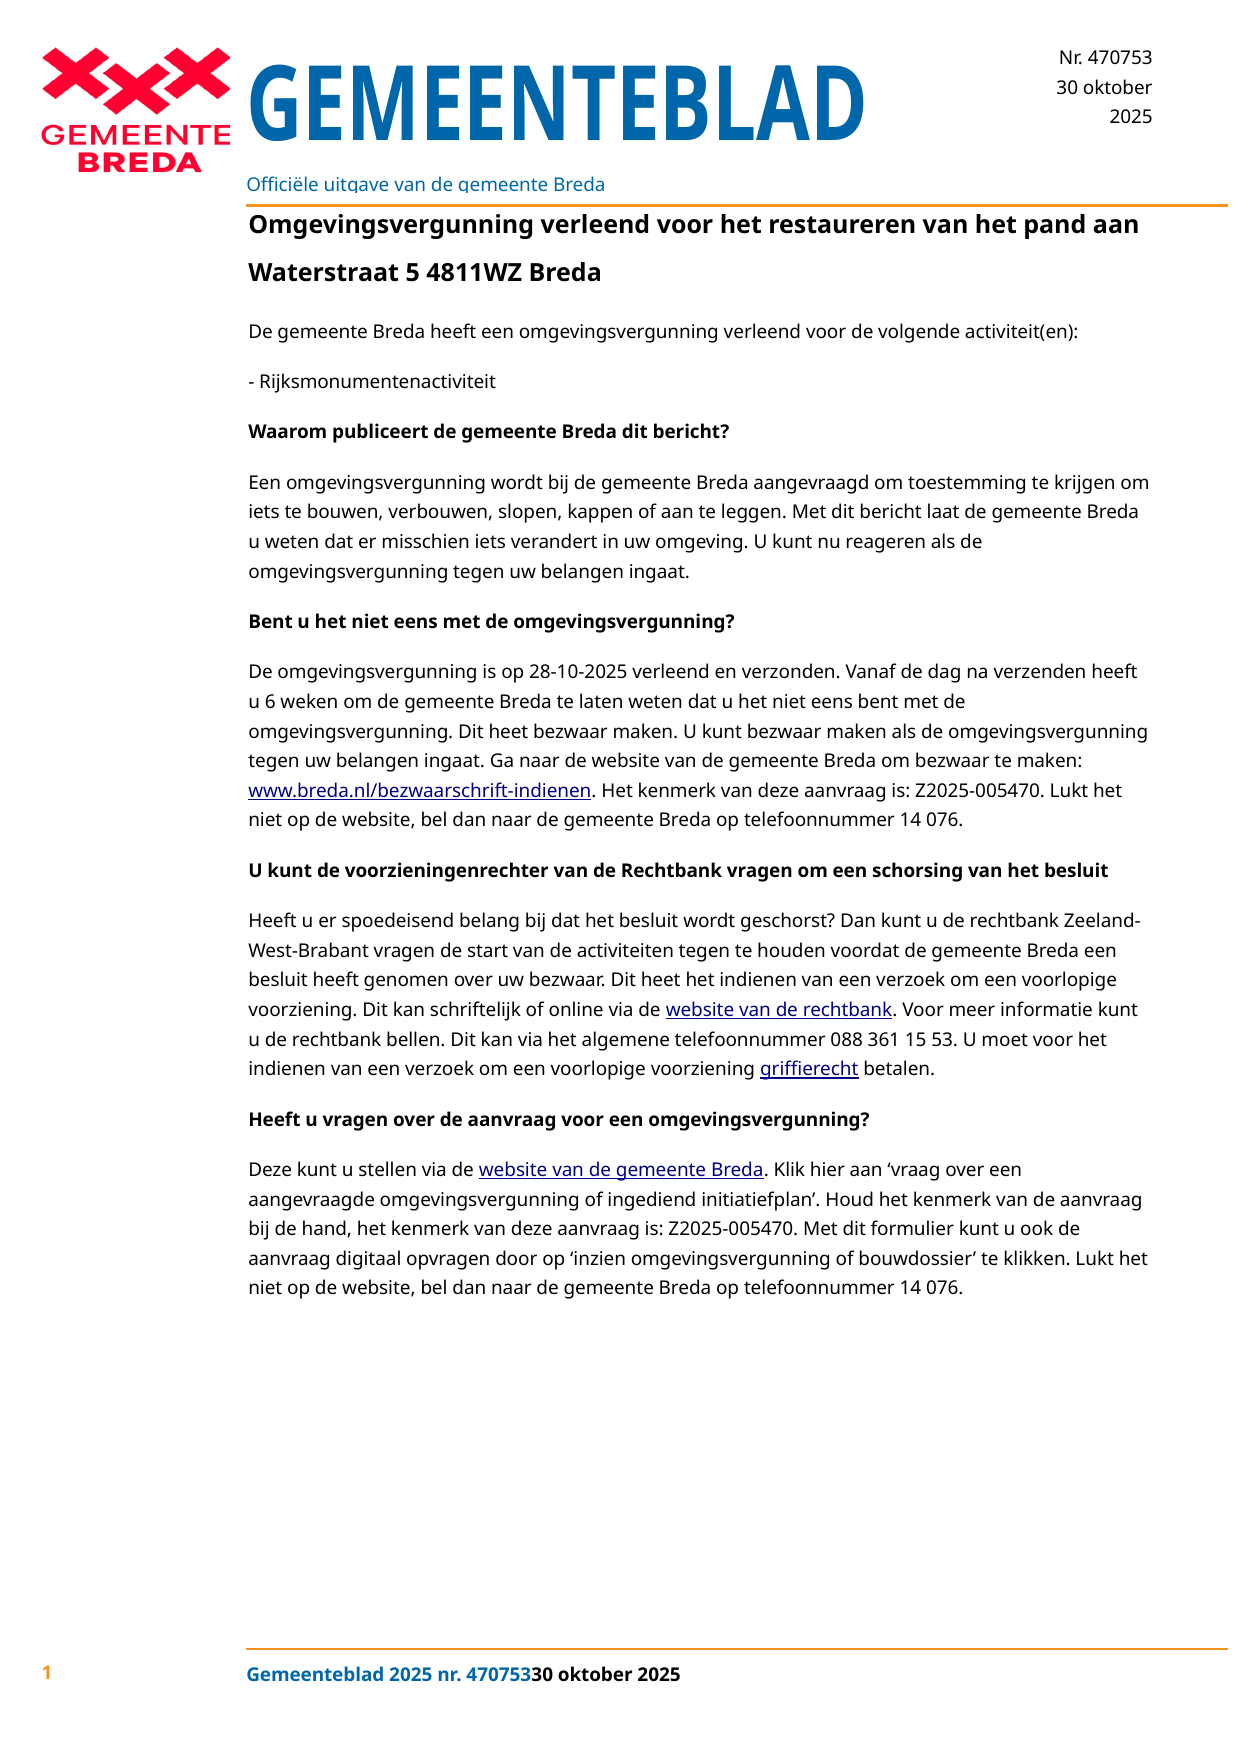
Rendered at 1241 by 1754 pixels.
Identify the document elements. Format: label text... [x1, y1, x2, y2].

text Heeft u er spoedeisend belang bij dat het besluit wordt geschorst? Dan kunt u de rechtbank Zeeland-West-Brabant vragen de start van de activiteiten tegen te houden voordat de gemeente Breda een besluit heeft genomen over uw bezwaar. Dit heet het indienen van een verzoek om een voorlopige voorziening. Dit kan schriftelijk of online via de website van de rechtbank. Voor meer informatie kunt u de rechtbank bellen. Dit kan via het algemene telefoonnummer 088 361 15 53. U moet voor het indienen van een verzoek om een voorlopige voorziening griffierecht betalen. [248, 907, 1152, 1081]
text Heeft u vragen over de aanvraag voor een omgevingsvergunning? [248, 1106, 1152, 1132]
text Deze kunt u stellen via de website van de gemeente Breda. Klik hier aan ‘vraag over een aangevraagde omgevingsvergunning of ingediend initiatiefplan’. Houd het kenmerk van de aanvraag bij de hand, het kenmerk van deze aanvraag is: Z2025-005470. Met dit formulier kunt u ook de aanvraag digitaal opvragen door op ‘inzien omgevingsvergunning of bouwdossier’ te klikken. Lukt het niet op de website, bel dan naar de gemeente Breda op telefoonnummer 14 076. [248, 1156, 1152, 1300]
picture [41, 47, 231, 172]
text U kunt de voorzieningenrechter van de Rechtbank vragen om een schorsing van het besluit [248, 857, 1152, 883]
text Bent u het niet eens met de omgevingsvergunning? [248, 608, 1152, 634]
text De omgevingsvergunning is op 28-10-2025 verleend en verzonden. Vanaf de dag na verzenden heeft u 6 weken om de gemeente Breda te laten weten dat u het niet eens bent met de omgevingsvergunning. Dit heet bezwaar maken. U kunt bezwaar maken als de omgevingsvergunning tegen uw belangen ingaat. Ga naar de website van de gemeente Breda om bezwaar te maken: www.breda.nl/bezwaarschrift-indienen. Het kenmerk van deze aanvraag is: Z2025-005470. Lukt het niet op de website, bel dan naar de gemeente Breda op telefoonnummer 14 076. [248, 659, 1152, 832]
text - Rijksmonumentenactiviteit [248, 368, 1152, 394]
text Omgevingsvergunning verleend voor het restaureren van het pand aan Waterstraat 5 4811WZ Breda [248, 207, 1152, 288]
text Waarom publiceert de gemeente Breda dit bericht? [248, 419, 1152, 444]
text Een omgevingsvergunning wordt bij de gemeente Breda aangevraagd om toestemming te krijgen om iets te bouwen, verbouwen, slopen, kappen of aan te leggen. Met dit bericht laat de gemeente Breda u weten dat er misschien iets verandert in uw omgeving. U kunt nu reageren als de omgevingsvergunning tegen uw belangen ingaat. [248, 469, 1152, 584]
text De gemeente Breda heeft een omgevingsvergunning verleend voor de volgende activiteit(en): [248, 318, 1152, 344]
